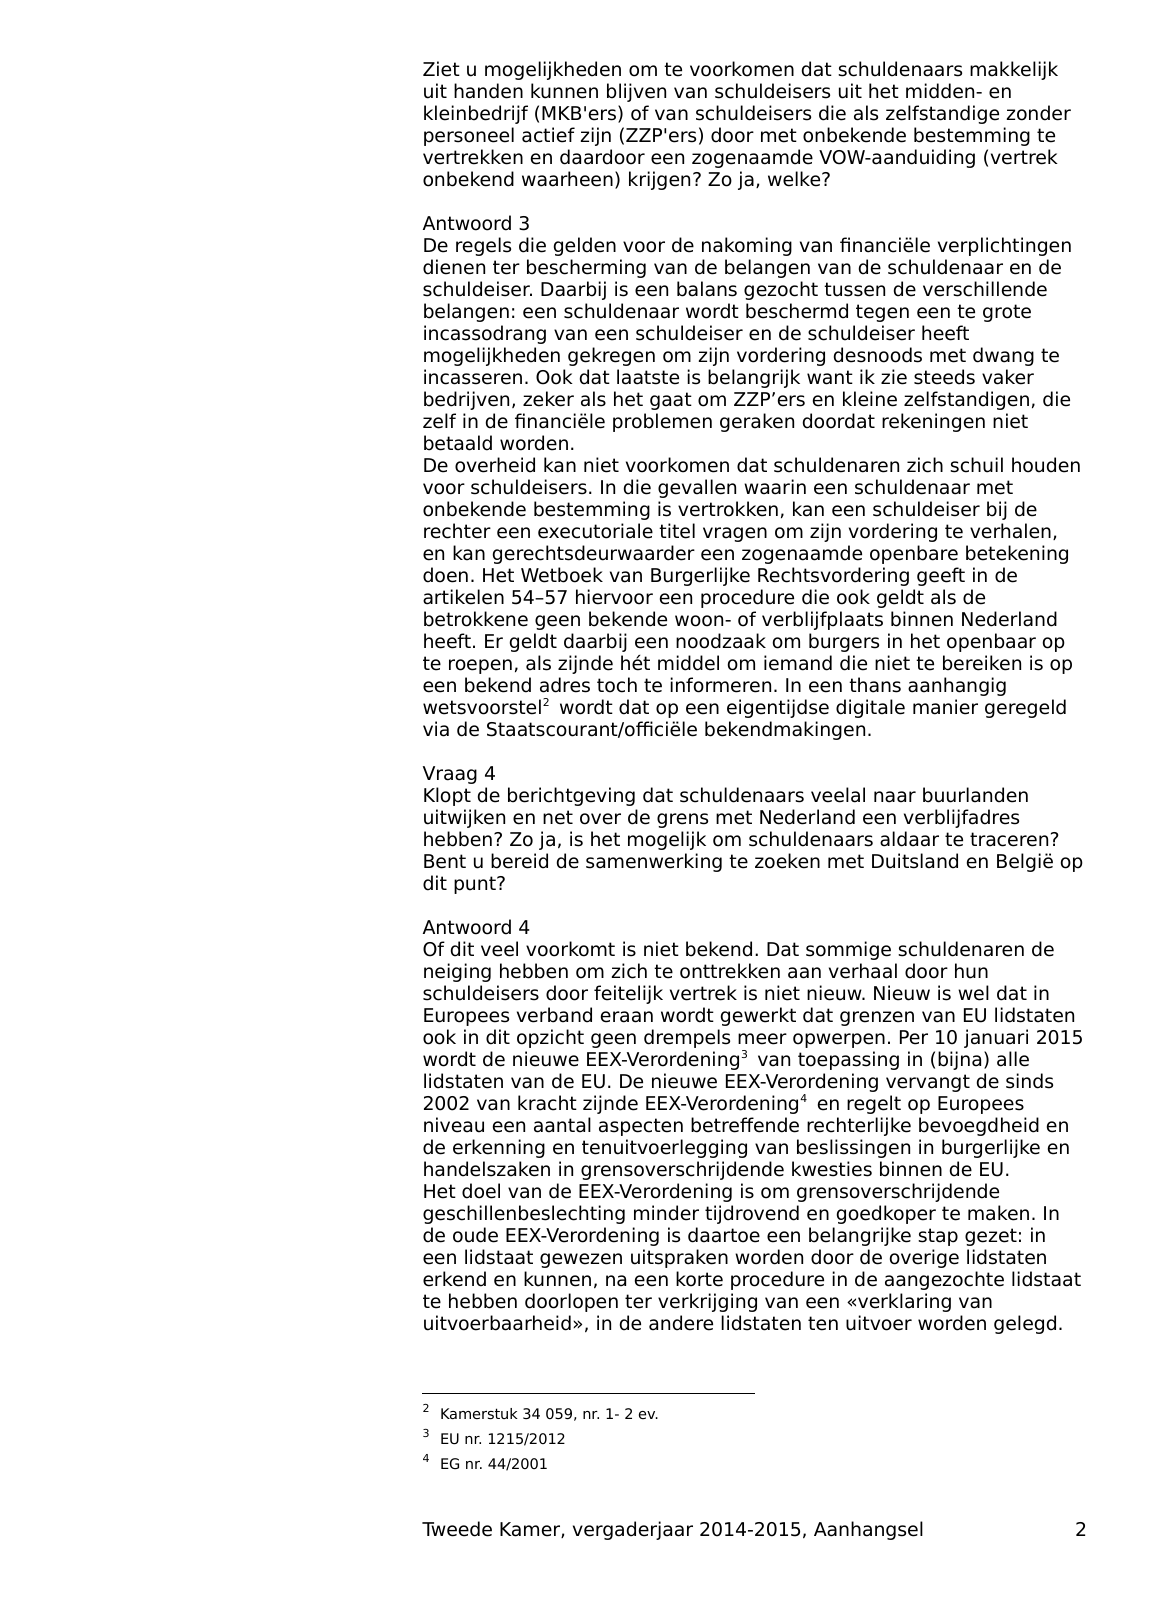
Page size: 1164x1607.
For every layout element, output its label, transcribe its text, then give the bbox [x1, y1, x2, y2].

text Klopt de berichtgeving dat schuldenaars veelal naar buurlanden uitwijken en net over de grens met Nederland een verblijfadres hebben? Zo ja, is het mogelijk om schuldenaars aldaar te traceren? Bent u bereid de samenwerking te zoeken met Duitsland en België op dit punt? [422, 785, 1087, 895]
text Het doel van de EEX-Verordening is om grensoverschrijdende geschillenbeslechting minder tijdrovend en goedkoper te maken. In de oude EEX-Verordening is daartoe een belangrijke stap gezet: in een lidstaat gewezen uitspraken worden door de overige lidstaten erkend en kunnen, na een korte procedure in de aangezochte lidstaat te hebben doorlopen ter verkrijging van een «verklaring van uitvoerbaarheid», in de andere lidstaten ten uitvoer worden gelegd. [422, 1181, 1087, 1334]
text Kamerstuk 34 059, nr. 1- 2 ev. [422, 1402, 1087, 1424]
text Of dit veel voorkomt is niet bekend. Dat sommige schuldenaren de neiging hebben om zich te onttrekken aan verhaal door hun schuldeisers door feitelijk vertrek is niet nieuw. Nieuw is wel dat in Europees verband eraan wordt gewerkt dat grenzen van EU lidstaten ook in dit opzicht geen drempels meer opwerpen. Per 10 januari 2015 wordt de nieuwe EEX-Verordening van toepassing in (bijna) alle lidstaten van de EU. De nieuwe EEX-Verordening vervangt de sinds 2002 van kracht zijnde EEX-Verordening en regelt op Europees niveau een aantal aspecten betreffende rechterlijke bevoegdheid en de erkenning en tenuitvoerlegging van beslissingen in burgerlijke en handelszaken in grensoverschrijdende kwesties binnen de EU. [422, 939, 1087, 1181]
text De regels die gelden voor de nakoming van financiële verplichtingen dienen ter bescherming van de belangen van de schuldenaar en de schuldeiser. Daarbij is een balans gezocht tussen de verschillende belangen: een schuldenaar wordt beschermd tegen een te grote incassodrang van een schuldeiser en de schuldeiser heeft mogelijkheden gekregen om zijn vordering desnoods met dwang te incasseren. Ook dat laatste is belangrijk want ik zie steeds vaker bedrijven, zeker als het gaat om ZZP’ers en kleine zelfstandigen, die zelf in de financiële problemen geraken doordat rekeningen niet betaald worden. [422, 235, 1087, 455]
text Antwoord 3 [422, 213, 1087, 235]
text Ziet u mogelijkheden om te voorkomen dat schuldenaars makkelijk uit handen kunnen blijven van schuldeisers uit het midden- en kleinbedrijf (MKB'ers) of van schuldeisers die als zelfstandige zonder personeel actief zijn (ZZP'ers) door met onbekende bestemming te vertrekken en daardoor een zogenaamde VOW-aanduiding (vertrek onbekend waarheen) krijgen? Zo ja, welke? [422, 59, 1087, 191]
text EU nr. 1215/2012 [422, 1427, 1087, 1449]
text EG nr. 44/2001 [422, 1452, 1087, 1474]
text Vraag 4 [422, 763, 1087, 785]
text De overheid kan niet voorkomen dat schuldenaren zich schuil houden voor schuldeisers. In die gevallen waarin een schuldenaar met onbekende bestemming is vertrokken, kan een schuldeiser bij de rechter een executoriale titel vragen om zijn vordering te verhalen, en kan gerechtsdeurwaarder een zogenaamde openbare betekening doen. Het Wetboek van Burgerlijke Rechtsvordering geeft in de artikelen 54–57 hiervoor een procedure die ook geldt als de betrokkene geen bekende woon- of verblijfplaats binnen Nederland heeft. Er geldt daarbij een noodzaak om burgers in het openbaar op te roepen, als zijnde hét middel om iemand die niet te bereiken is op een bekend adres toch te informeren. In een thans aanhangig wetsvoorstel wordt dat op een eigentijdse digitale manier geregeld via de Staatscourant/officiële bekendmakingen. [422, 455, 1087, 741]
text Antwoord 4 [422, 917, 1087, 939]
